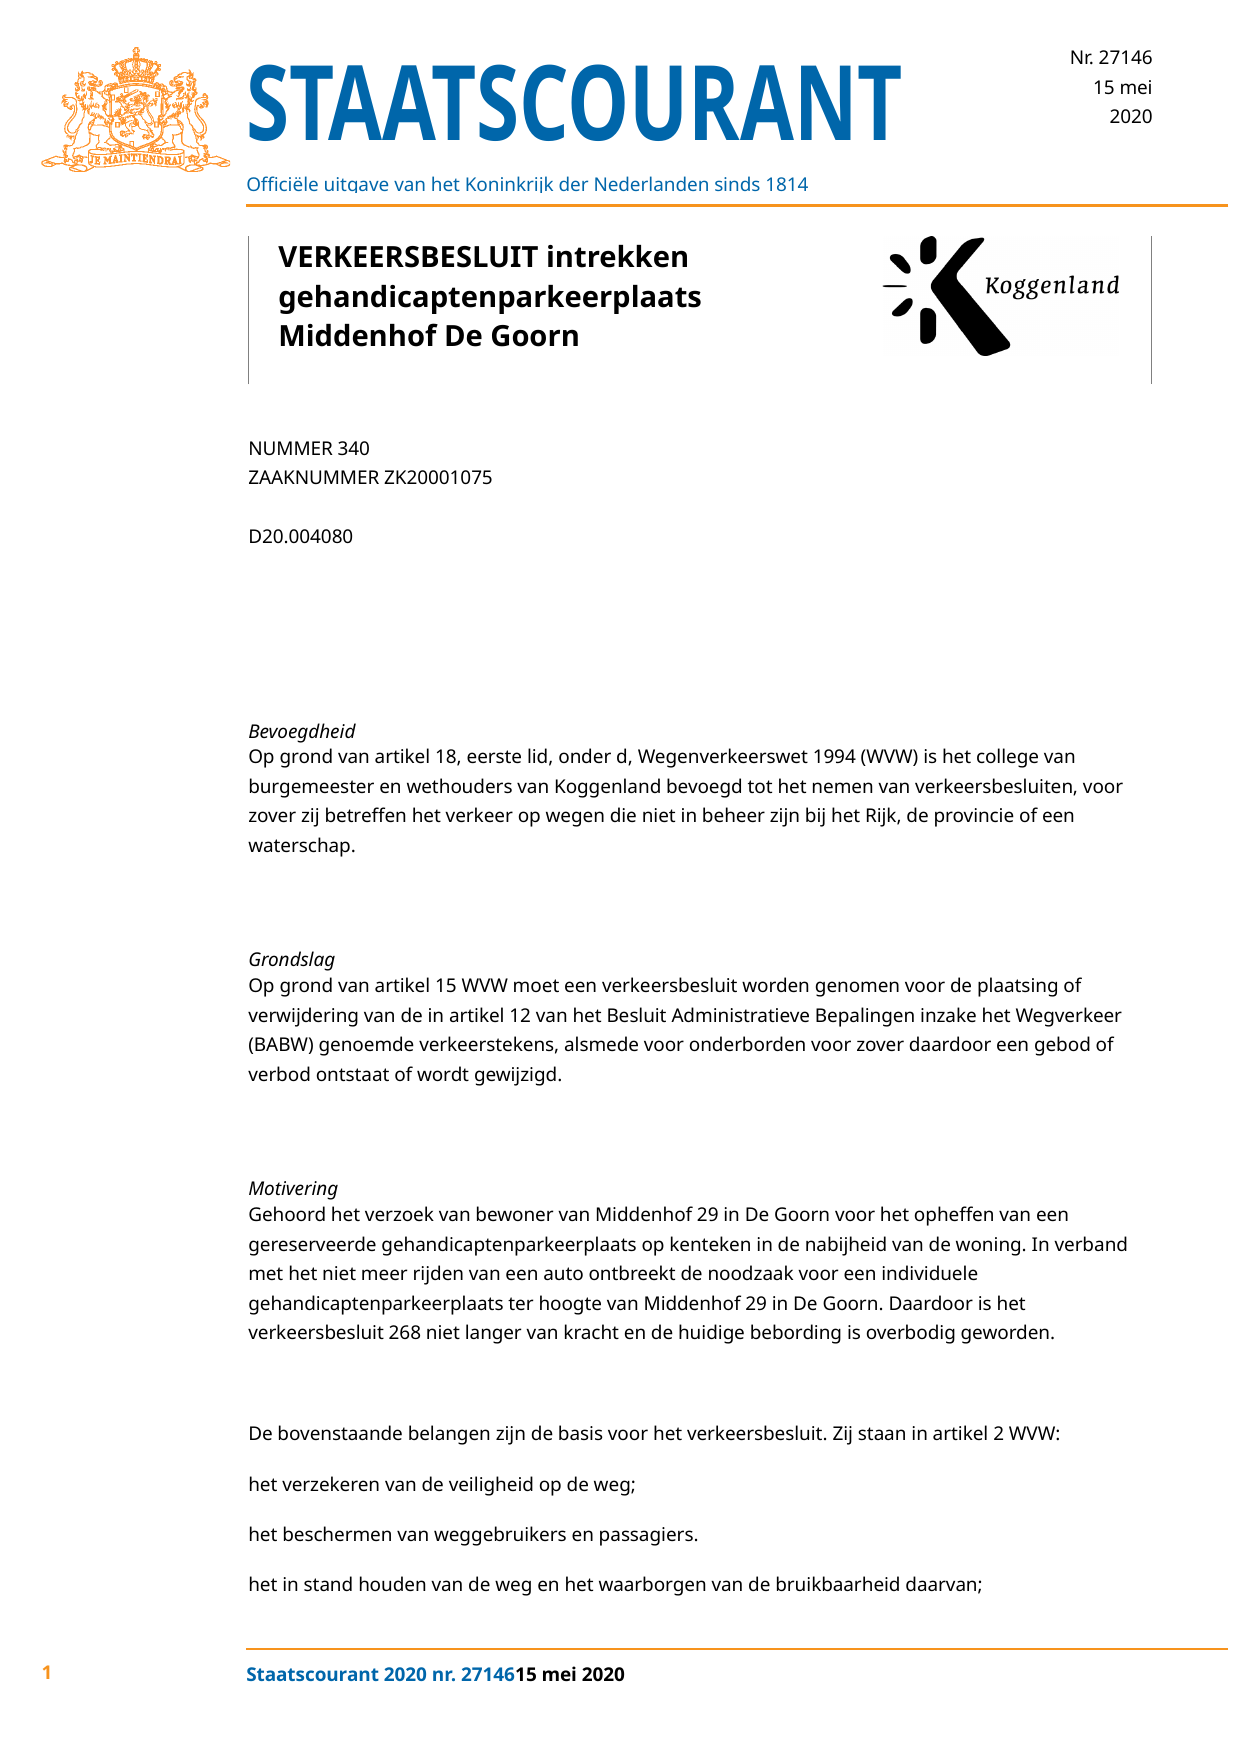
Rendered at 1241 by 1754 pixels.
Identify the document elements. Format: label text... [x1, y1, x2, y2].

picture [41, 47, 231, 172]
text Motivering [248, 1176, 1152, 1201]
text ZAAKNUMMER ZK20001075 [248, 464, 1152, 490]
text het verzekeren van de veiligheid op de weg; [248, 1471, 1152, 1497]
text De bovenstaande belangen zijn de basis voor het verkeersbesluit. Zij staan in artikel 2 WVW: [248, 1420, 1152, 1446]
text Bevoegdheid [248, 718, 1152, 743]
text Gehoord het verzoek van bewoner van Middenhof 29 in De Goorn voor het opheffen van een gereserveerde gehandicaptenparkeerplaats op kenteken in de nabijheid van de woning. In verband met het niet meer rijden van een auto ontbreekt de noodzaak voor een individuele gehandicaptenparkeerplaats ter hoogte van Middenhof 29 in De Goorn. Daardoor is het verkeersbesluit 268 niet langer van kracht en de huidige bebording is overbodig geworden. [248, 1201, 1152, 1345]
text Op grond van artikel 15 WVW moet een verkeersbesluit worden genomen voor de plaatsing of verwijdering van de in artikel 12 van het Besluit Administratieve Bepalingen inzake het Wegverkeer (BABW) genoemde verkeerstekens, alsmede voor onderborden voor zover daardoor een gebod of verbod ontstaat of wordt gewijzigd. [248, 972, 1152, 1087]
text NUMMER 340 [248, 435, 1152, 460]
text Op grond van artikel 18, eerste lid, onder d, Wegenverkeerswet 1994 (WVW) is het college van burgemeester en wethouders van Koggenland bevoegd tot het nemen van verkeersbesluiten, voor zover zij betreffen het verkeer op wegen die niet in beheer zijn bij het Rijk, de provincie of een waterschap. [248, 743, 1152, 858]
text het beschermen van weggebruikers en passagiers. [248, 1521, 1152, 1547]
text Grondslag [248, 947, 1152, 972]
picture [882, 236, 1119, 356]
text het in stand houden van de weg en het waarborgen van de bruikbaarheid daarvan; [248, 1572, 1152, 1597]
text D20.004080 [248, 523, 1152, 549]
table_header VERKEERSBESLUIT intrekken gehandicaptenparkeerplaats Middenhof De Goorn [249, 236, 850, 384]
table_header [850, 236, 1151, 384]
